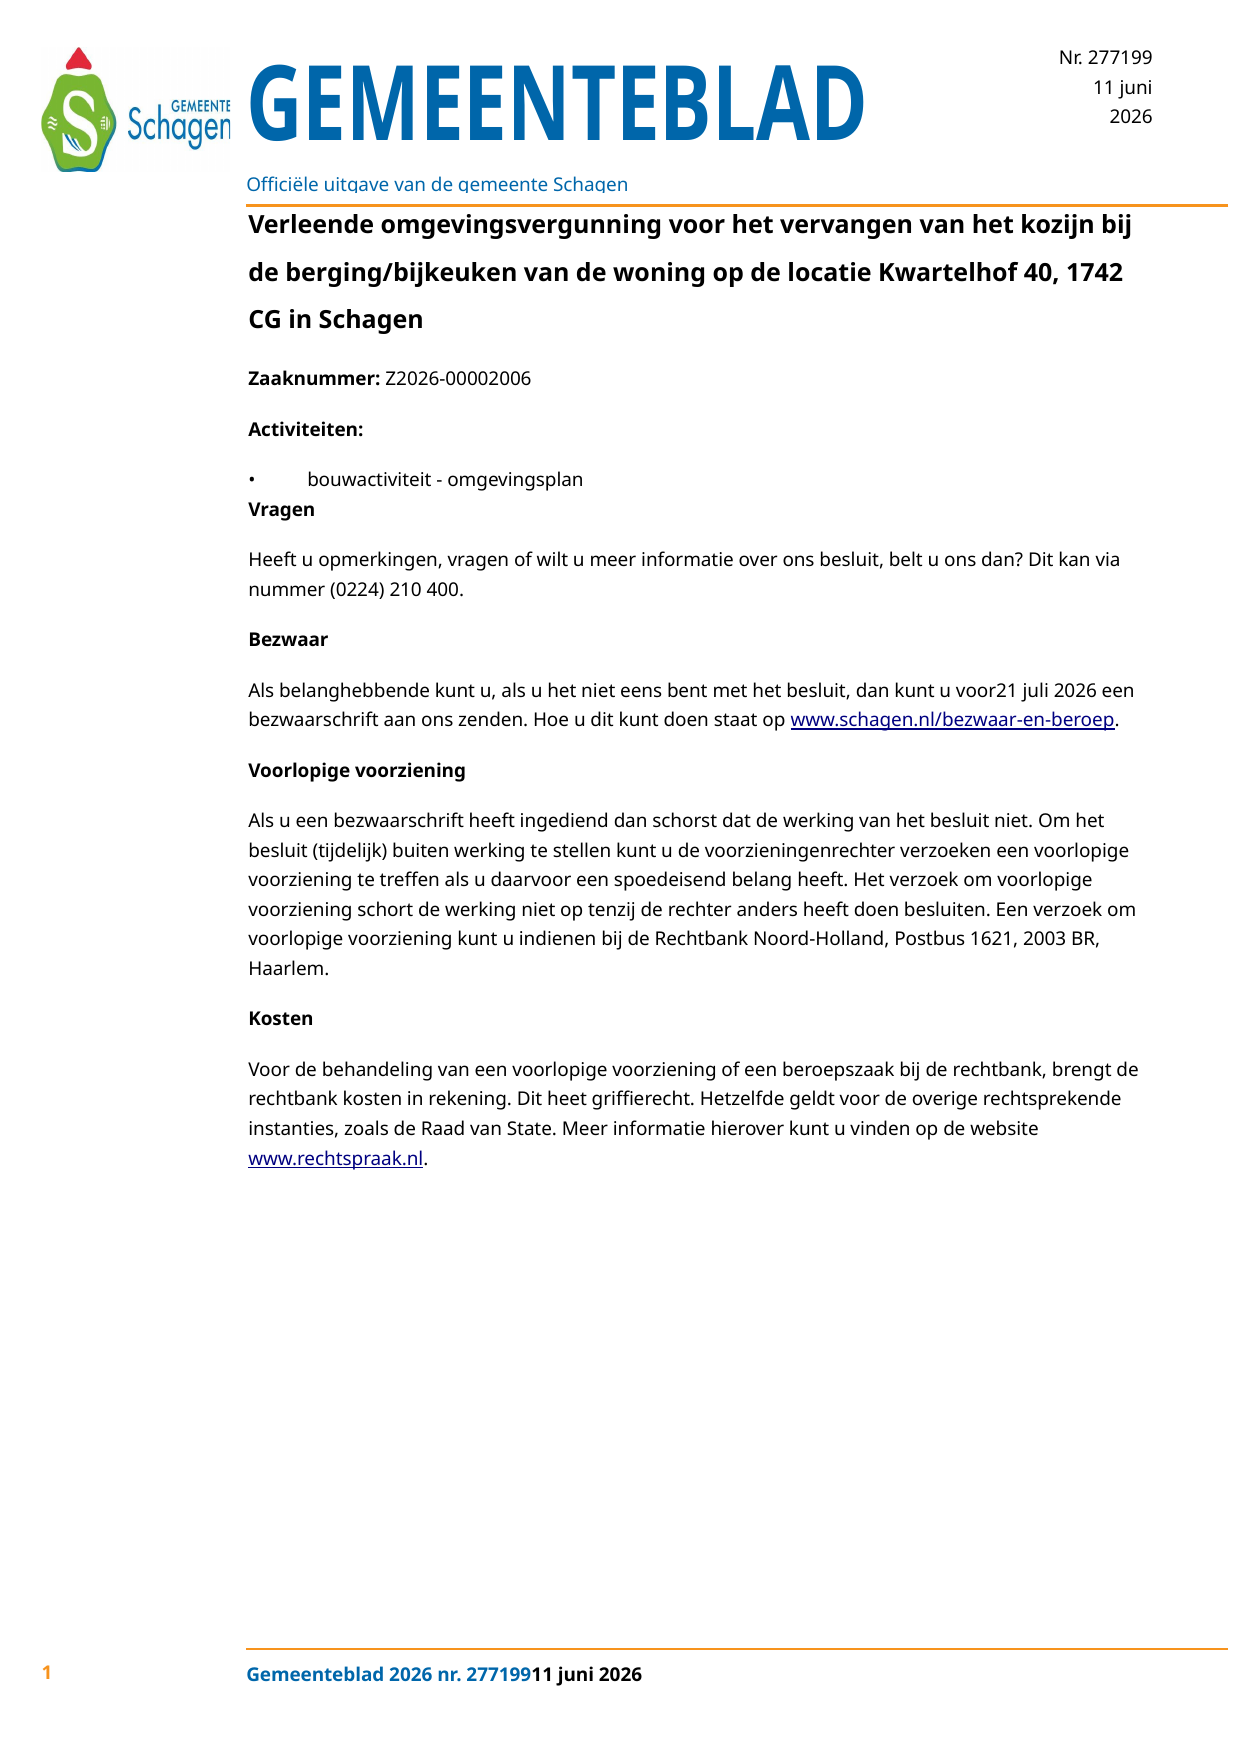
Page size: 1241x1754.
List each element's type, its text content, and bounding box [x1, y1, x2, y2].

text Heeft u opmerkingen, vragen of wilt u meer informatie over ons besluit, belt u ons dan? Dit kan via nummer (0224) 210 400. [248, 546, 1152, 602]
text Vragen [248, 496, 1152, 522]
text Bezwaar [248, 626, 1152, 652]
text Voor de behandeling van een voorlopige voorziening of een beroepszaak bij de rechtbank, brengt de rechtbank kosten in rekening. Dit heet griffierecht. Hetzelfde geldt voor de overige rechtsprekende instanties, zoals de Raad van State. Meer informatie hierover kunt u vinden op de website www.rechtspraak.nl. [248, 1056, 1152, 1170]
text Voorlopige voorziening [248, 757, 1152, 782]
picture [41, 47, 231, 172]
text Als belanghebbende kunt u, als u het niet eens bent met het besluit, dan kunt u voor21 juli 2026 een bezwaarschrift aan ons zenden. Hoe u dit kunt doen staat op www.schagen.nl/bezwaar-en-beroep. [248, 677, 1152, 732]
text Verleende omgevingsvergunning voor het vervangen van het kozijn bij de berging/bijkeuken van de woning op de locatie Kwartelhof 40, 1742 CG in Schagen [248, 207, 1152, 336]
list bouwactiviteit - omgevingsplan [248, 466, 1152, 492]
text Als u een bezwaarschrift heeft ingediend dan schorst dat de werking van het besluit niet. Om het besluit (tijdelijk) buiten werking te stellen kunt u de voorzieningenrechter verzoeken een voorlopige voorziening te treffen als u daarvoor een spoedeisend belang heeft. Het verzoek om voorlopige voorziening schort de werking niet op tenzij de rechter anders heeft doen besluiten. Een verzoek om voorlopige voorziening kunt u indienen bij de Rechtbank Noord-Holland, Postbus 1621, 2003 BR, Haarlem. [248, 807, 1152, 981]
text Activiteiten: [248, 416, 1152, 442]
text Kosten [248, 1006, 1152, 1031]
text Zaaknummer: Z2026-00002006 [248, 366, 1152, 391]
